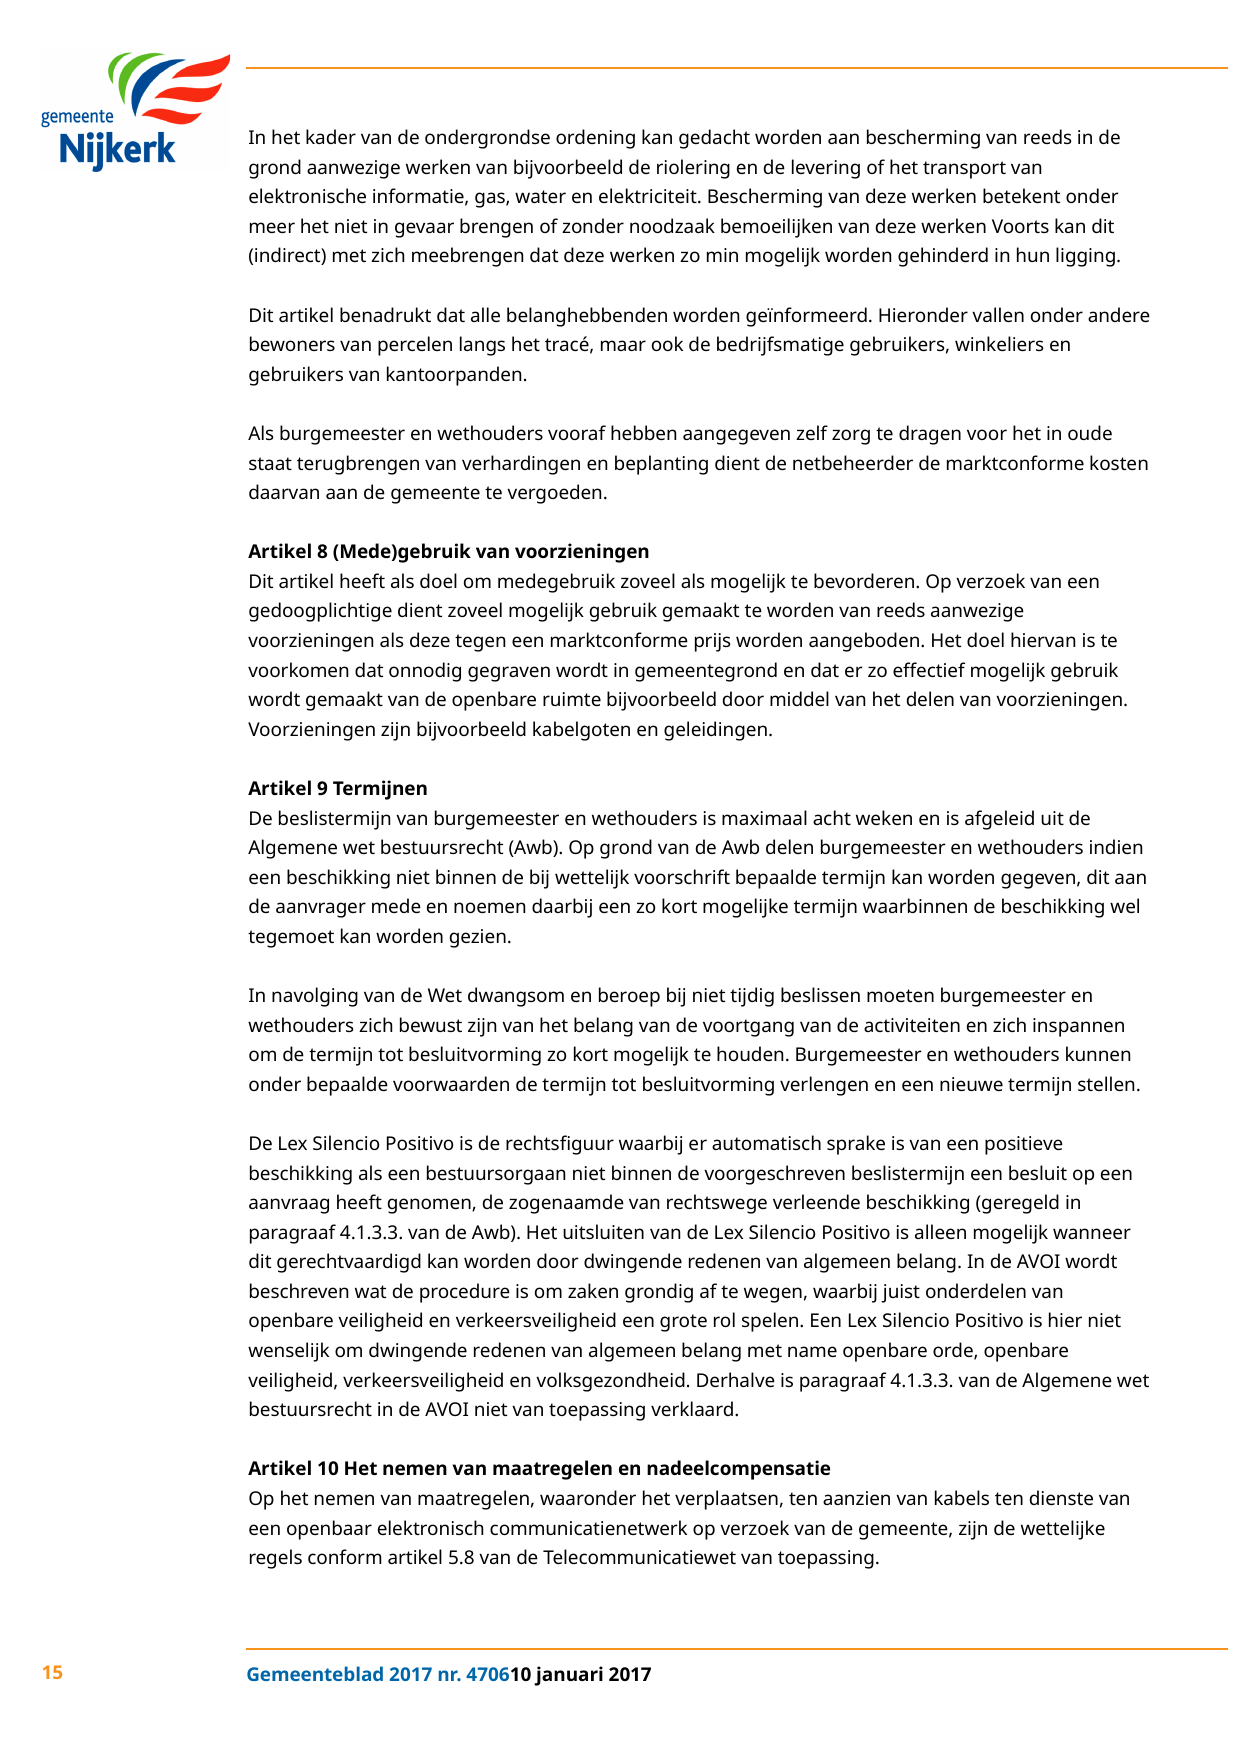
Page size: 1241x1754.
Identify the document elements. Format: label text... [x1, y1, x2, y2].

text Artikel 8 (Mede)gebruik van voorzieningen [248, 538, 1152, 564]
text De beslistermijn van burgemeester en wethouders is maximaal acht weken en is afgeleid uit de Algemene wet bestuursrecht (Awb). Op grond van de Awb delen burgemeester en wethouders indien een beschikking niet binnen de bij wettelijk voorschrift bepaalde termijn kan worden gegeven, dit aan de aanvrager mede en noemen daarbij een zo kort mogelijke termijn waarbinnen de beschikking wel tegemoet kan worden gezien. [248, 805, 1152, 949]
text In navolging van de Wet dwangsom en beroep bij niet tijdig beslissen moeten burgemeester en wethouders zich bewust zijn van het belang van de voortgang van de activiteiten en zich inspannen om de termijn tot besluitvorming zo kort mogelijk te houden. Burgemeester en wethouders kunnen onder bepaalde voorwaarden de termijn tot besluitvorming verlengen en een nieuwe termijn stellen. [248, 982, 1152, 1097]
text In het kader van de ondergrondse ordening kan gedacht worden aan bescherming van reeds in de grond aanwezige werken van bijvoorbeeld de riolering en de levering of het transport van elektronische informatie, gas, water en elektriciteit. Bescherming van deze werken betekent onder meer het niet in gevaar brengen of zonder noodzaak bemoeilijken van deze werken Voorts kan dit (indirect) met zich meebrengen dat deze werken zo min mogelijk worden gehinderd in hun ligging. [248, 124, 1152, 268]
text Dit artikel benadrukt dat alle belanghebbenden worden geïnformeerd. Hieronder vallen onder andere bewoners van percelen langs het tracé, maar ook de bedrijfsmatige gebruikers, winkeliers en gebruikers van kantoorpanden. [248, 302, 1152, 387]
picture [41, 47, 231, 172]
text De Lex Silencio Positivo is de rechtsfiguur waarbij er automatisch sprake is van een positieve beschikking als een bestuursorgaan niet binnen de voorgeschreven beslistermijn een besluit op een aanvraag heeft genomen, de zogenaamde van rechtswege verleende beschikking (geregeld in paragraaf 4.1.3.3. van de Awb). Het uitsluiten van de Lex Silencio Positivo is alleen mogelijk wanneer dit gerechtvaardigd kan worden door dwingende redenen van algemeen belang. In de AVOI wordt beschreven wat de procedure is om zaken grondig af te wegen, waarbij juist onderdelen van openbare veiligheid en verkeersveiligheid een grote rol spelen. Een Lex Silencio Positivo is hier niet wenselijk om dwingende redenen van algemeen belang met name openbare orde, openbare veiligheid, verkeersveiligheid en volksgezondheid. Derhalve is paragraaf 4.1.3.3. van de Algemene wet bestuursrecht in de AVOI niet van toepassing verklaard. [248, 1130, 1152, 1422]
text Dit artikel heeft als doel om medegebruik zoveel als mogelijk te bevorderen. Op verzoek van een gedoogplichtige dient zoveel mogelijk gebruik gemaakt te worden van reeds aanwezige voorzieningen als deze tegen een marktconforme prijs worden aangeboden. Het doel hiervan is te voorkomen dat onnodig gegraven wordt in gemeentegrond en dat er zo effectief mogelijk gebruik wordt gemaakt van de openbare ruimte bijvoorbeeld door middel van het delen van voorzieningen. Voorzieningen zijn bijvoorbeeld kabelgoten en geleidingen. [248, 568, 1152, 742]
text Als burgemeester en wethouders vooraf hebben aangegeven zelf zorg te dragen voor het in oude staat terugbrengen van verhardingen en beplanting dient de netbeheerder de marktconforme kosten daarvan aan de gemeente te vergoeden. [248, 420, 1152, 505]
text Op het nemen van maatregelen, waaronder het verplaatsen, ten aanzien van kabels ten dienste van een openbaar elektronisch communicatienetwerk op verzoek van de gemeente, zijn de wettelijke regels conform artikel 5.8 van de Telecommunicatiewet van toepassing. [248, 1485, 1152, 1570]
text Artikel 10 Het nemen van maatregelen en nadeelcompensatie [248, 1456, 1152, 1481]
text Artikel 9 Termijnen [248, 775, 1152, 801]
